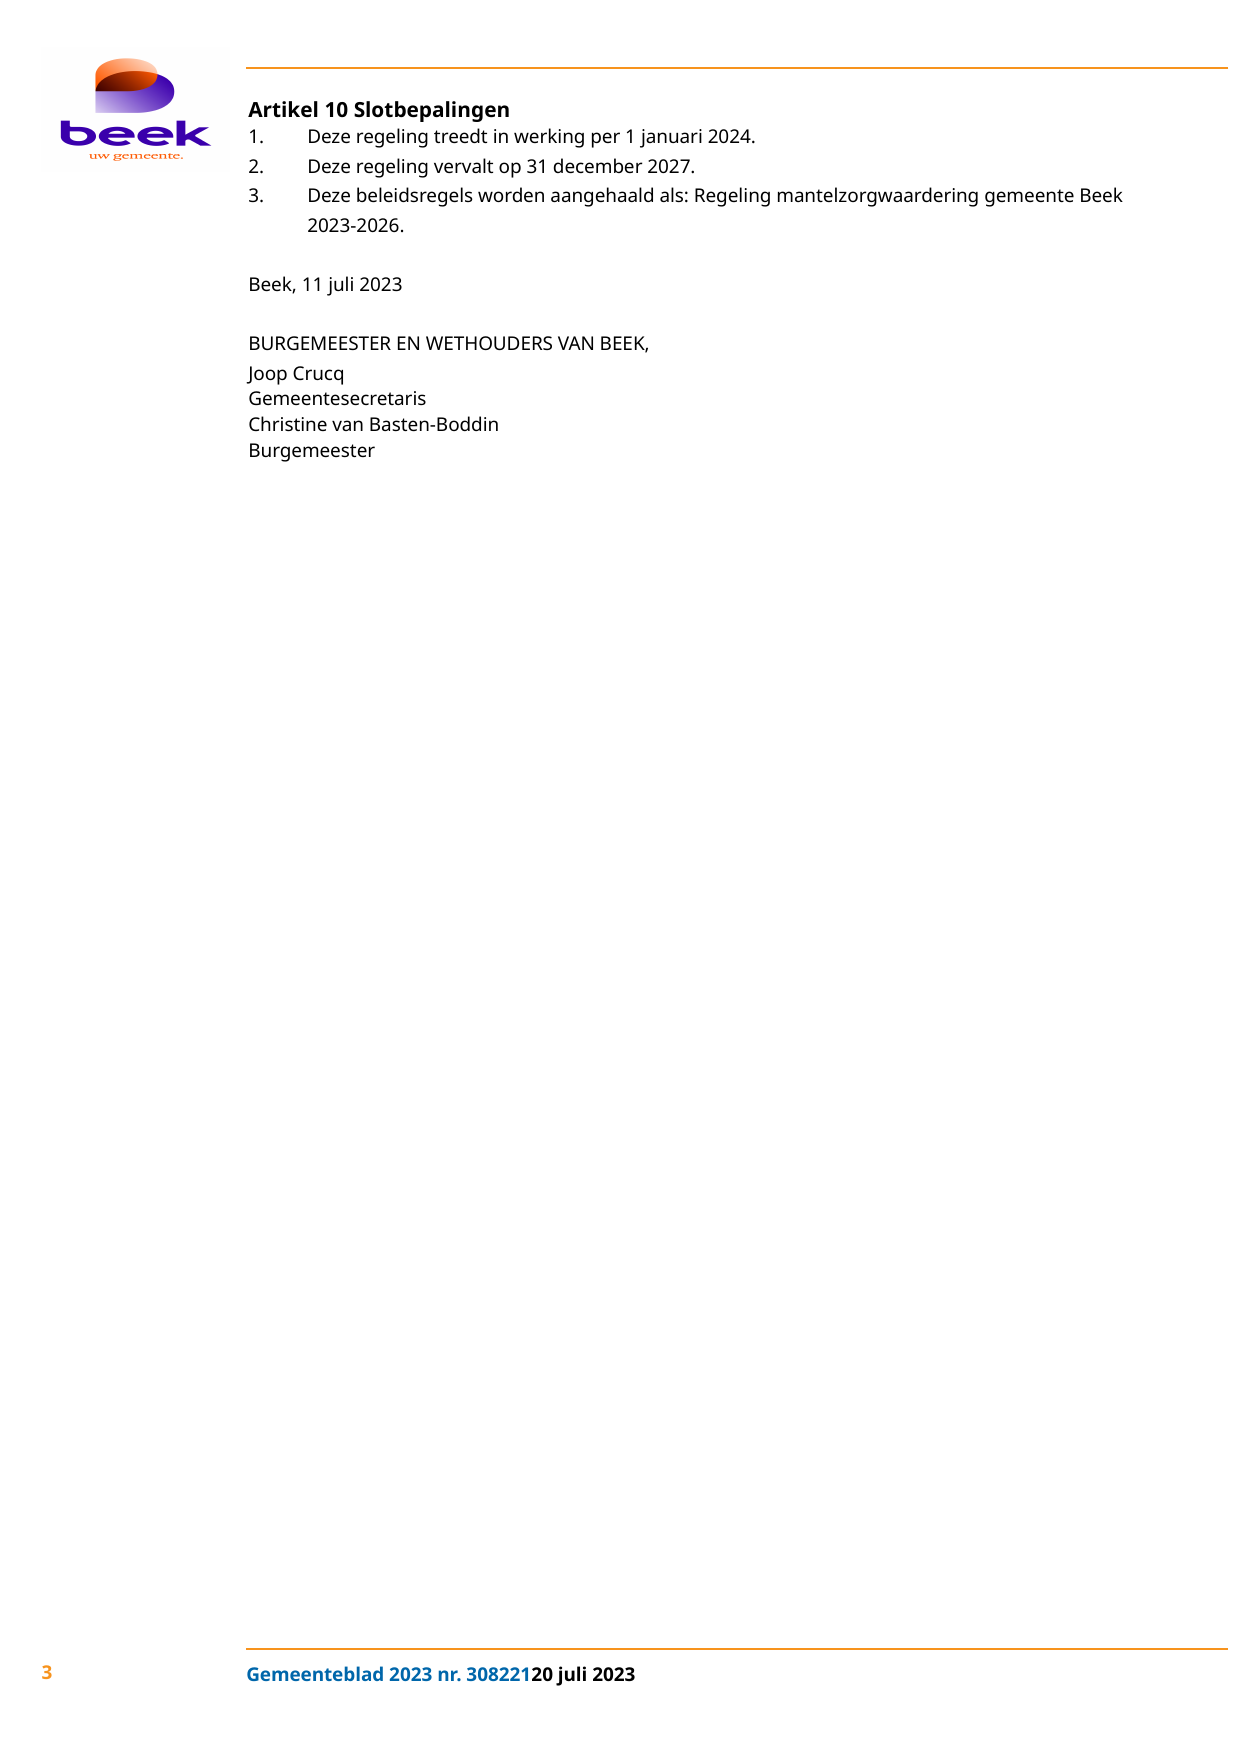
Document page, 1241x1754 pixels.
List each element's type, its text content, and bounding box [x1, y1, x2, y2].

text Christine van Basten-Boddin [248, 411, 1152, 437]
list Deze regeling treedt in werking per 1 januari 2024. [248, 123, 1152, 149]
text Joop Crucq [248, 360, 1152, 386]
list Deze beleidsregels worden aangehaald als: Regeling mantelzorgwaardering gemeente Beek 2023-2026. [248, 182, 1152, 238]
text BURGEMEESTER EN WETHOUDERS VAN BEEK, [248, 330, 1152, 356]
text Gemeentesecretaris [248, 386, 1152, 411]
text Artikel 10 Slotbepalingen [248, 95, 1152, 123]
text Beek, 11 juli 2023 [248, 271, 1152, 297]
list Deze regeling vervalt op 31 december 2027. [248, 153, 1152, 178]
text Burgemeester [248, 437, 1152, 463]
picture [41, 47, 231, 172]
